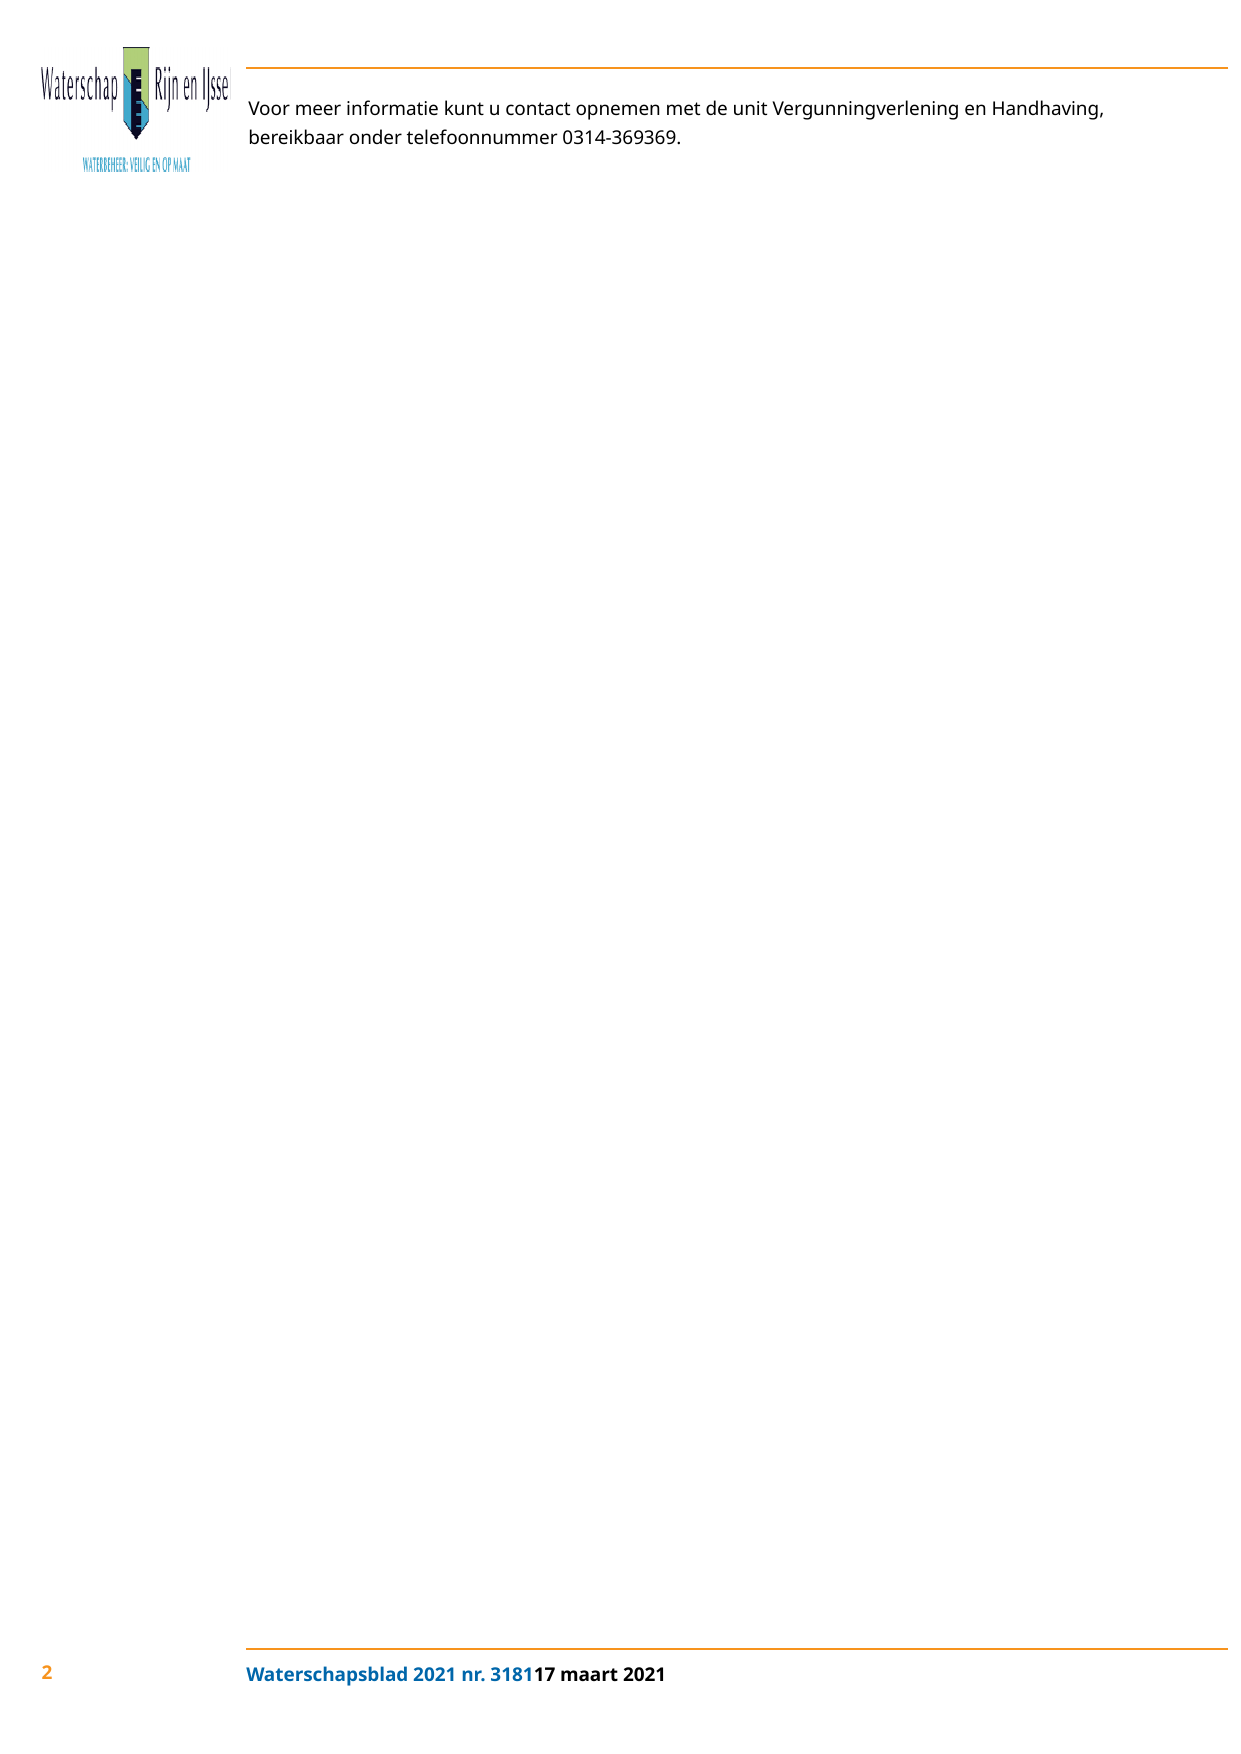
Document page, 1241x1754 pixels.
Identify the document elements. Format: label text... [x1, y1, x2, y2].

text Voor meer informatie kunt u contact opnemen met de unit Vergunningverlening en Handhaving, bereikbaar onder telefoonnummer 0314-369369. [248, 95, 1152, 150]
picture [41, 47, 231, 172]
